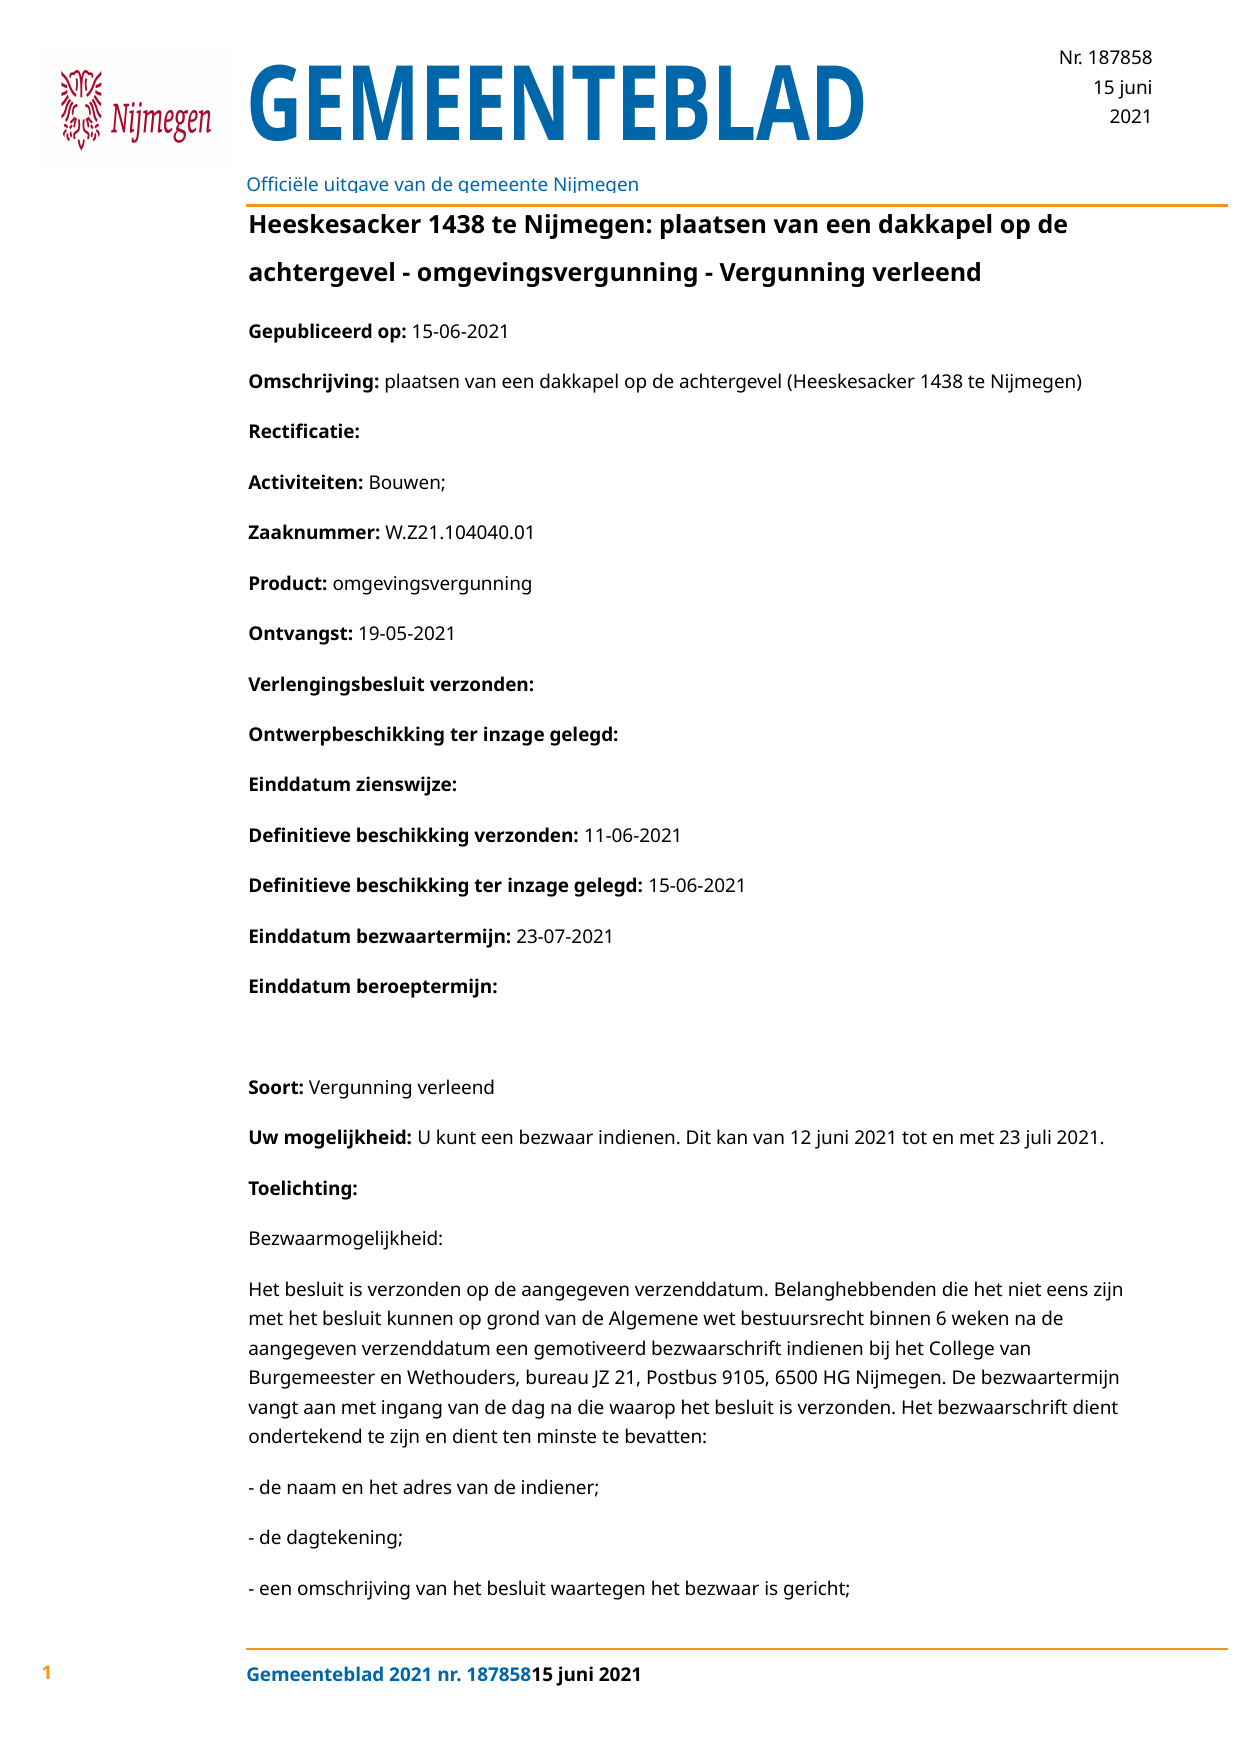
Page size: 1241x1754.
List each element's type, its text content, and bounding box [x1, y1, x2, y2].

text - een omschrijving van het besluit waartegen het bezwaar is gericht; [248, 1575, 1152, 1601]
text Toelichting: [248, 1175, 1152, 1201]
text Definitieve beschikking verzonden: 11-06-2021 [248, 822, 1152, 848]
text Einddatum bezwaartermijn: 23-07-2021 [248, 923, 1152, 949]
text Ontwerpbeschikking ter inzage gelegd: [248, 721, 1152, 747]
text Product: omgevingsvergunning [248, 570, 1152, 596]
text Einddatum zienswijze: [248, 772, 1152, 797]
text Heeskesacker 1438 te Nijmegen: plaatsen van een dakkapel op de achtergevel - omgevingsvergunning - Vergunning verleend [248, 207, 1152, 288]
text - de dagtekening; [248, 1524, 1152, 1550]
text Ontvangst: 19-05-2021 [248, 620, 1152, 646]
text Zaaknummer: W.Z21.104040.01 [248, 519, 1152, 545]
text Definitieve beschikking ter inzage gelegd: 15-06-2021 [248, 872, 1152, 898]
text Het besluit is verzonden op de aangegeven verzenddatum. Belanghebbenden die het niet eens zijn met het besluit kunnen op grond van de Algemene wet bestuursrecht binnen 6 weken na de aangegeven verzenddatum een gemotiveerd bezwaarschrift indienen bij het College van Burgemeester en Wethouders, bureau JZ 21, Postbus 9105, 6500 HG Nijmegen. De bezwaartermijn vangt aan met ingang van de dag na die waarop het besluit is verzonden. Het bezwaarschrift dient ondertekend te zijn en dient ten minste te bevatten: [248, 1276, 1152, 1449]
text Soort: Vergunning verleend [248, 1074, 1152, 1100]
text Rectificatie: [248, 419, 1152, 444]
text Verlengingsbesluit verzonden: [248, 671, 1152, 697]
text Bezwaarmogelijkheid: [248, 1225, 1152, 1251]
text Gepubliceerd op: 15-06-2021 [248, 318, 1152, 344]
text Omschrijving: plaatsen van een dakkapel op de achtergevel (Heeskesacker 1438 te Nijmegen) [248, 368, 1152, 394]
text Uw mogelijkheid: U kunt een bezwaar indienen. Dit kan van 12 juni 2021 tot en met 23 juli 2021. [248, 1124, 1152, 1150]
picture [41, 47, 231, 172]
text - de naam en het adres van de indiener; [248, 1474, 1152, 1500]
text Activiteiten: Bouwen; [248, 469, 1152, 495]
text Einddatum beroeptermijn: [248, 973, 1152, 999]
